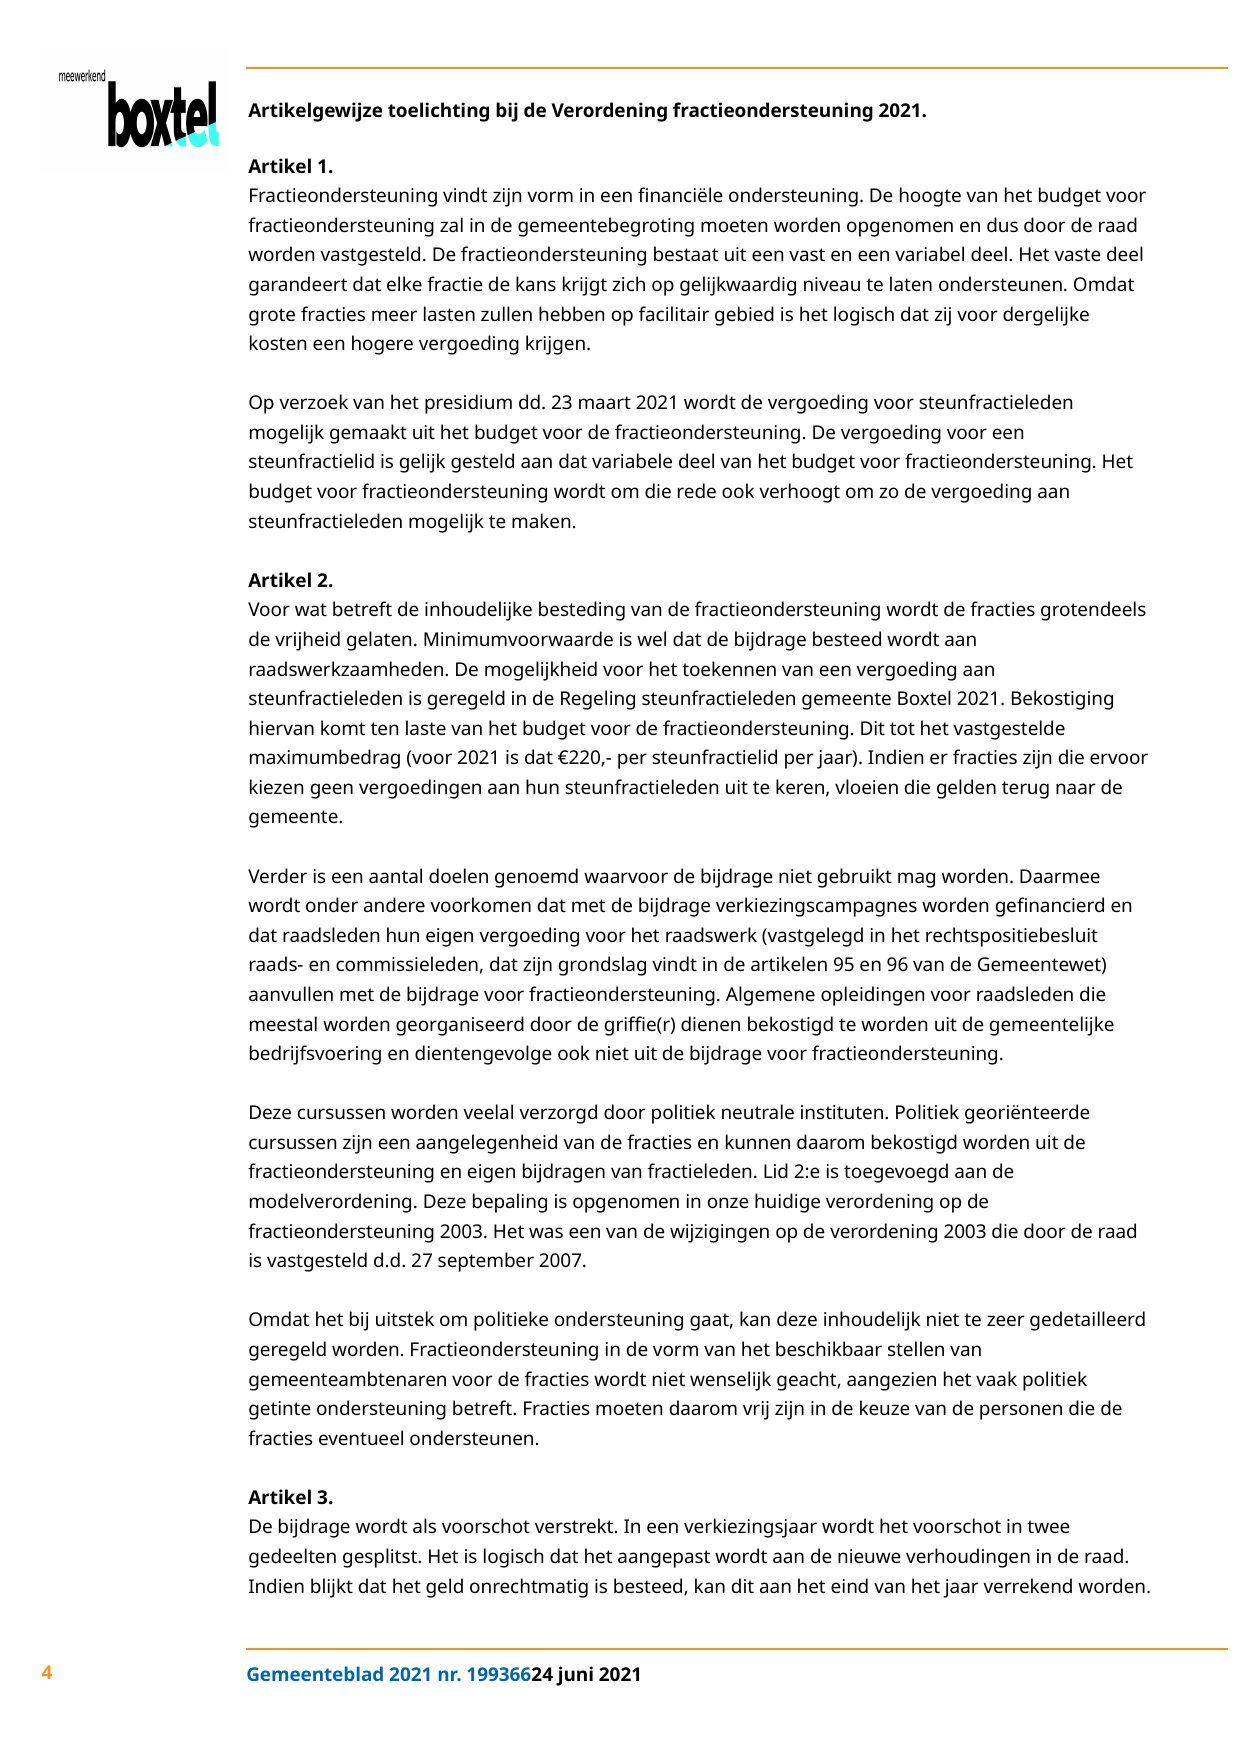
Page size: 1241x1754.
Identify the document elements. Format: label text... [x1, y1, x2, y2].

text Deze cursussen worden veelal verzorgd door politiek neutrale instituten. Politiek georiënteerde cursussen zijn een aangelegenheid van de fracties en kunnen daarom bekostigd worden uit de fractieondersteuning en eigen bijdragen van fractieleden. Lid 2:e is toegevoegd aan de modelverordening. Deze bepaling is opgenomen in onze huidige verordening op de fractieondersteuning 2003. Het was een van de wijzigingen op de verordening 2003 die door de raad is vastgesteld d.d. 27 september 2007. [248, 1099, 1152, 1273]
text Artikel 3. [248, 1484, 1152, 1510]
text Artikel 1. [248, 153, 1152, 179]
text Op verzoek van het presidium dd. 23 maart 2021 wordt de vergoeding voor steunfractieleden mogelijk gemaakt uit het budget voor de fractieondersteuning. De vergoeding voor een steunfractielid is gelijk gesteld aan dat variabele deel van het budget voor fractieondersteuning. Het budget voor fractieondersteuning wordt om die rede ook verhoogt om zo de vergoeding aan steunfractieleden mogelijk te maken. [248, 389, 1152, 534]
text Artikel 2. [248, 567, 1152, 593]
text Artikelgewijze toelichting bij de Verordening fractieondersteuning 2021. [248, 95, 1152, 123]
text Verder is een aantal doelen genoemd waarvoor de bijdrage niet gebruikt mag worden. Daarmee wordt onder andere voorkomen dat met de bijdrage verkiezingscampagnes worden gefinancierd en dat raadsleden hun eigen vergoeding voor het raadswerk (vastgelegd in het rechtspositiebesluit raads- en commissieleden, dat zijn grondslag vindt in de artikelen 95 en 96 van de Gemeentewet) aanvullen met de bijdrage voor fractieondersteuning. Algemene opleidingen voor raadsleden die meestal worden georganiseerd door de griffie(r) dienen bekostigd te worden uit de gemeentelijke bedrijfsvoering en dientengevolge ook niet uit de bijdrage voor fractieondersteuning. [248, 863, 1152, 1066]
text De bijdrage wordt als voorschot verstrekt. In een verkiezingsjaar wordt het voorschot in twee gedeelten gesplitst. Het is logisch dat het aangepast wordt aan de nieuwe verhoudingen in de raad. Indien blijkt dat het geld onrechtmatig is besteed, kan dit aan het eind van het jaar verrekend worden. [248, 1514, 1152, 1599]
text Voor wat betreft de inhoudelijke besteding van de fractieondersteuning wordt de fracties grotendeels de vrijheid gelaten. Minimumvoorwaarde is wel dat de bijdrage besteed wordt aan raadswerkzaamheden. De mogelijkheid voor het toekennen van een vergoeding aan steunfractieleden is geregeld in de Regeling steunfractieleden gemeente Boxtel 2021. Bekostiging hiervan komt ten laste van het budget voor de fractieondersteuning. Dit tot het vastgestelde maximumbedrag (voor 2021 is dat €220,- per steunfractielid per jaar). Indien er fracties zijn die ervoor kiezen geen vergoedingen aan hun steunfractieleden uit te keren, vloeien die gelden terug naar de gemeente. [248, 597, 1152, 829]
picture [41, 47, 231, 172]
text Omdat het bij uitstek om politieke ondersteuning gaat, kan deze inhoudelijk niet te zeer gedetailleerd geregeld worden. Fractieondersteuning in de vorm van het beschikbaar stellen van gemeenteambtenaren voor de fracties wordt niet wenselijk geacht, aangezien het vaak politiek getinte ondersteuning betreft. Fracties moeten daarom vrij zijn in de keuze van de personen die de fracties eventueel ondersteunen. [248, 1307, 1152, 1451]
text Fractieondersteuning vindt zijn vorm in een financiële ondersteuning. De hoogte van het budget voor fractieondersteuning zal in de gemeentebegroting moeten worden opgenomen en dus door de raad worden vastgesteld. De fractieondersteuning bestaat uit een vast en een variabel deel. Het vaste deel garandeert dat elke fractie de kans krijgt zich op gelijkwaardig niveau te laten ondersteunen. Omdat grote fracties meer lasten zullen hebben op facilitair gebied is het logisch dat zij voor dergelijke kosten een hogere vergoeding krijgen. [248, 182, 1152, 356]
